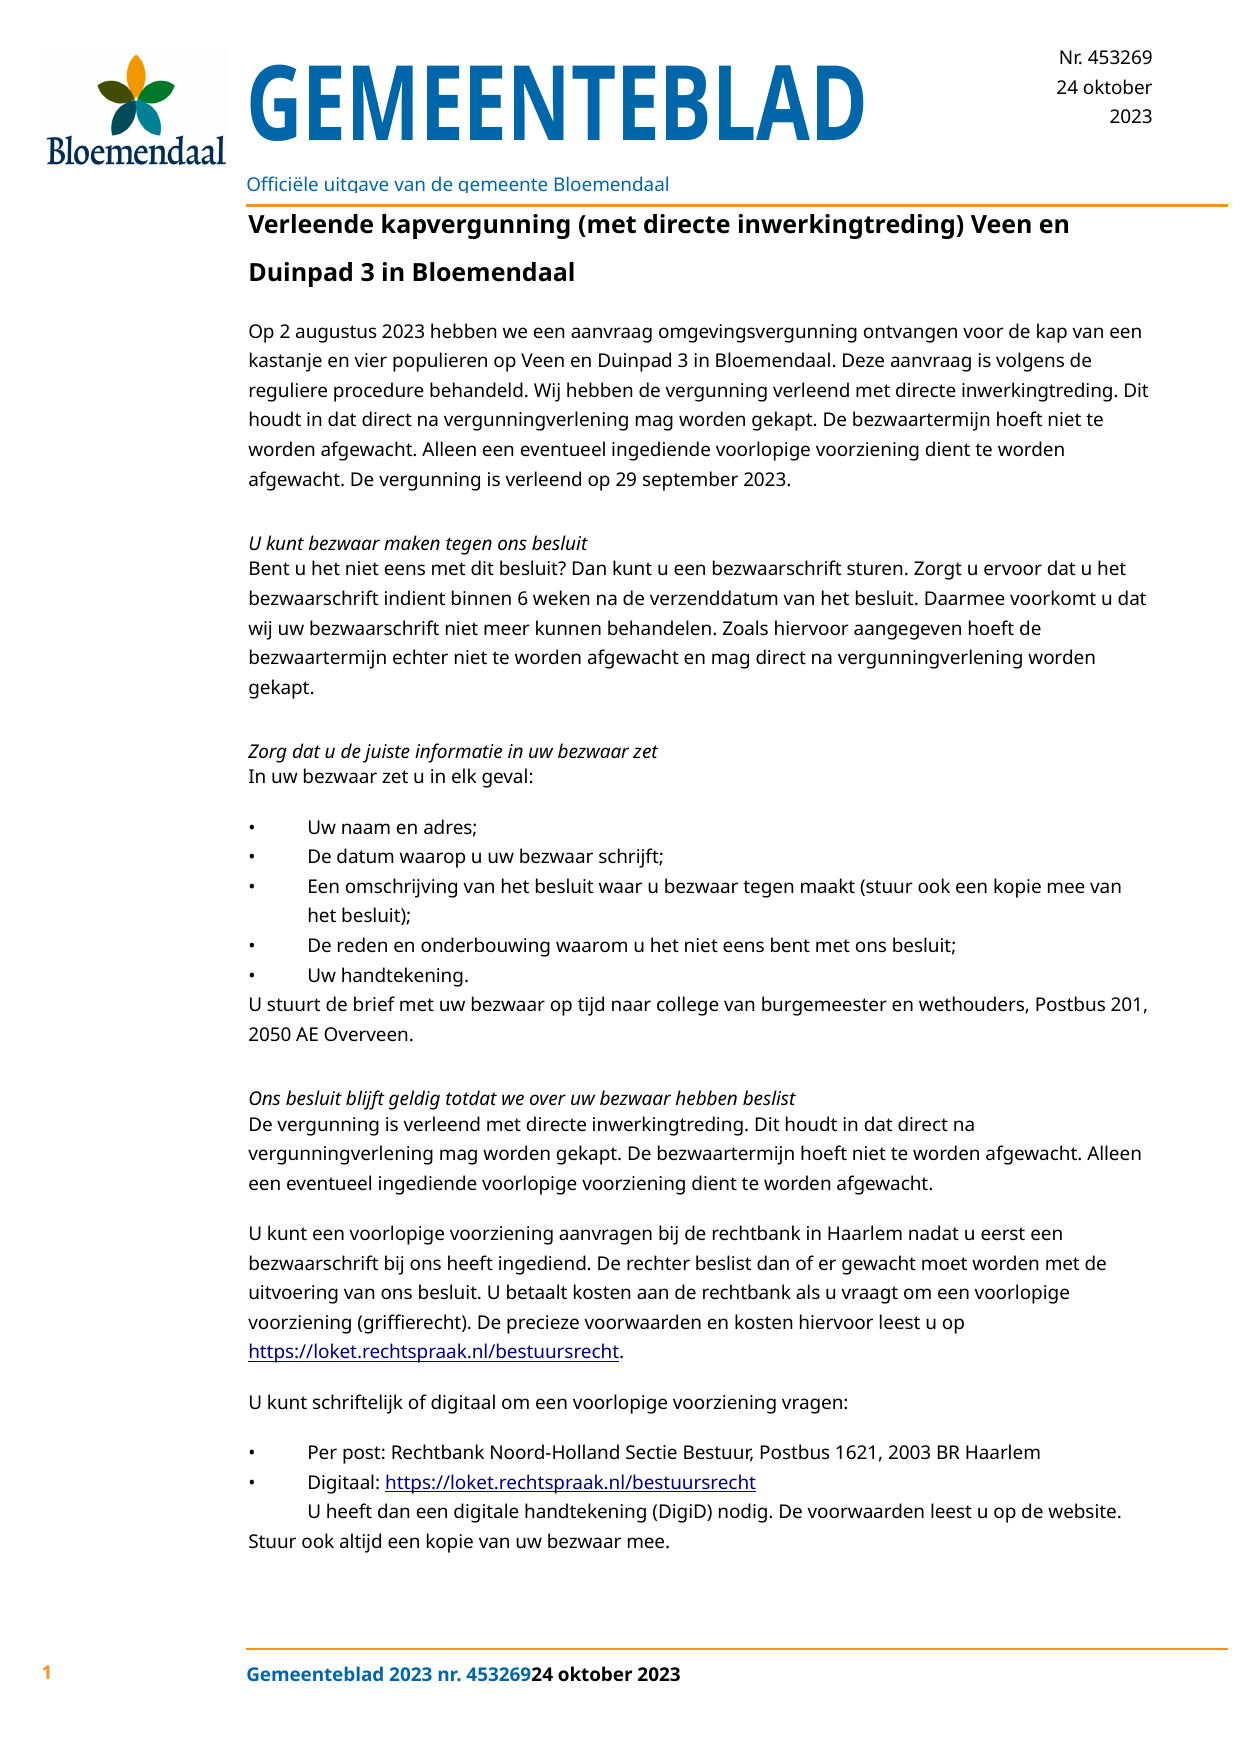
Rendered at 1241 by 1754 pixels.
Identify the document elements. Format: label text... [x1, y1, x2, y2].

list U heeft dan een digitale handtekening (DigiD) nodig. De voorwaarden leest u op de website. [248, 1499, 1152, 1524]
text U kunt bezwaar maken tegen ons besluit [248, 530, 1152, 556]
text Zorg dat u de juiste informatie in uw bezwaar zet [248, 738, 1152, 763]
picture [41, 47, 231, 172]
text U stuurt de brief met uw bezwaar op tijd naar college van burgemeester en wethouders, Postbus 201, 2050 AE Overveen. [248, 991, 1152, 1047]
text Ons besluit blijft geldig totdat we over uw bezwaar hebben beslist [248, 1085, 1152, 1111]
text U kunt schriftelijk of digitaal om een voorlopige voorziening vragen: [248, 1389, 1152, 1415]
text In uw bezwaar zet u in elk geval: [248, 763, 1152, 789]
list Uw naam en adres; [248, 814, 1152, 840]
list Digitaal: https://loket.rechtspraak.nl/bestuursrecht [248, 1469, 1152, 1495]
text U kunt een voorlopige voorziening aanvragen bij de rechtbank in Haarlem nadat u eerst een bezwaarschrift bij ons heeft ingediend. De rechter beslist dan of er gewacht moet worden met de uitvoering van ons besluit. U betaalt kosten aan de rechtbank als u vraagt om een voorlopige voorziening (griffierecht). De precieze voorwaarden en kosten hiervoor leest u op https://loket.rechtspraak.nl/bestuursrecht. [248, 1220, 1152, 1364]
list De reden en onderbouwing waarom u het niet eens bent met ons besluit; [248, 932, 1152, 958]
text Bent u het niet eens met dit besluit? Dan kunt u een bezwaarschrift sturen. Zorgt u ervoor dat u het bezwaarschrift indient binnen 6 weken na de verzenddatum van het besluit. Daarmee voorkomt u dat wij uw bezwaarschrift niet meer kunnen behandelen. Zoals hiervoor aangegeven hoeft de bezwaartermijn echter niet te worden afgewacht en mag direct na vergunningverlening worden gekapt. [248, 556, 1152, 699]
text Verleende kapvergunning (met directe inwerkingtreding) Veen en Duinpad 3 in Bloemendaal [248, 207, 1152, 288]
list Een omschrijving van het besluit waar u bezwaar tegen maakt (stuur ook een kopie mee van het besluit); [248, 873, 1152, 928]
text Stuur ook altijd een kopie van uw bezwaar mee. [248, 1528, 1152, 1554]
list Uw handtekening. [248, 962, 1152, 988]
text Op 2 augustus 2023 hebben we een aanvraag omgevingsvergunning ontvangen voor de kap van een kastanje en vier populieren op Veen en Duinpad 3 in Bloemendaal. Deze aanvraag is volgens de reguliere procedure behandeld. Wij hebben de vergunning verleend met directe inwerkingtreding. Dit houdt in dat direct na vergunningverlening mag worden gekapt. De bezwaartermijn hoeft niet te worden afgewacht. Alleen een eventueel ingediende voorlopige voorziening dient te worden afgewacht. De vergunning is verleend op 29 september 2023. [248, 318, 1152, 492]
list Per post: Rechtbank Noord-Holland Sectie Bestuur, Postbus 1621, 2003 BR Haarlem [248, 1439, 1152, 1465]
text De vergunning is verleend met directe inwerkingtreding. Dit houdt in dat direct na vergunningverlening mag worden gekapt. De bezwaartermijn hoeft niet te worden afgewacht. Alleen een eventueel ingediende voorlopige voorziening dient te worden afgewacht. [248, 1111, 1152, 1196]
list De datum waarop u uw bezwaar schrijft; [248, 843, 1152, 869]
